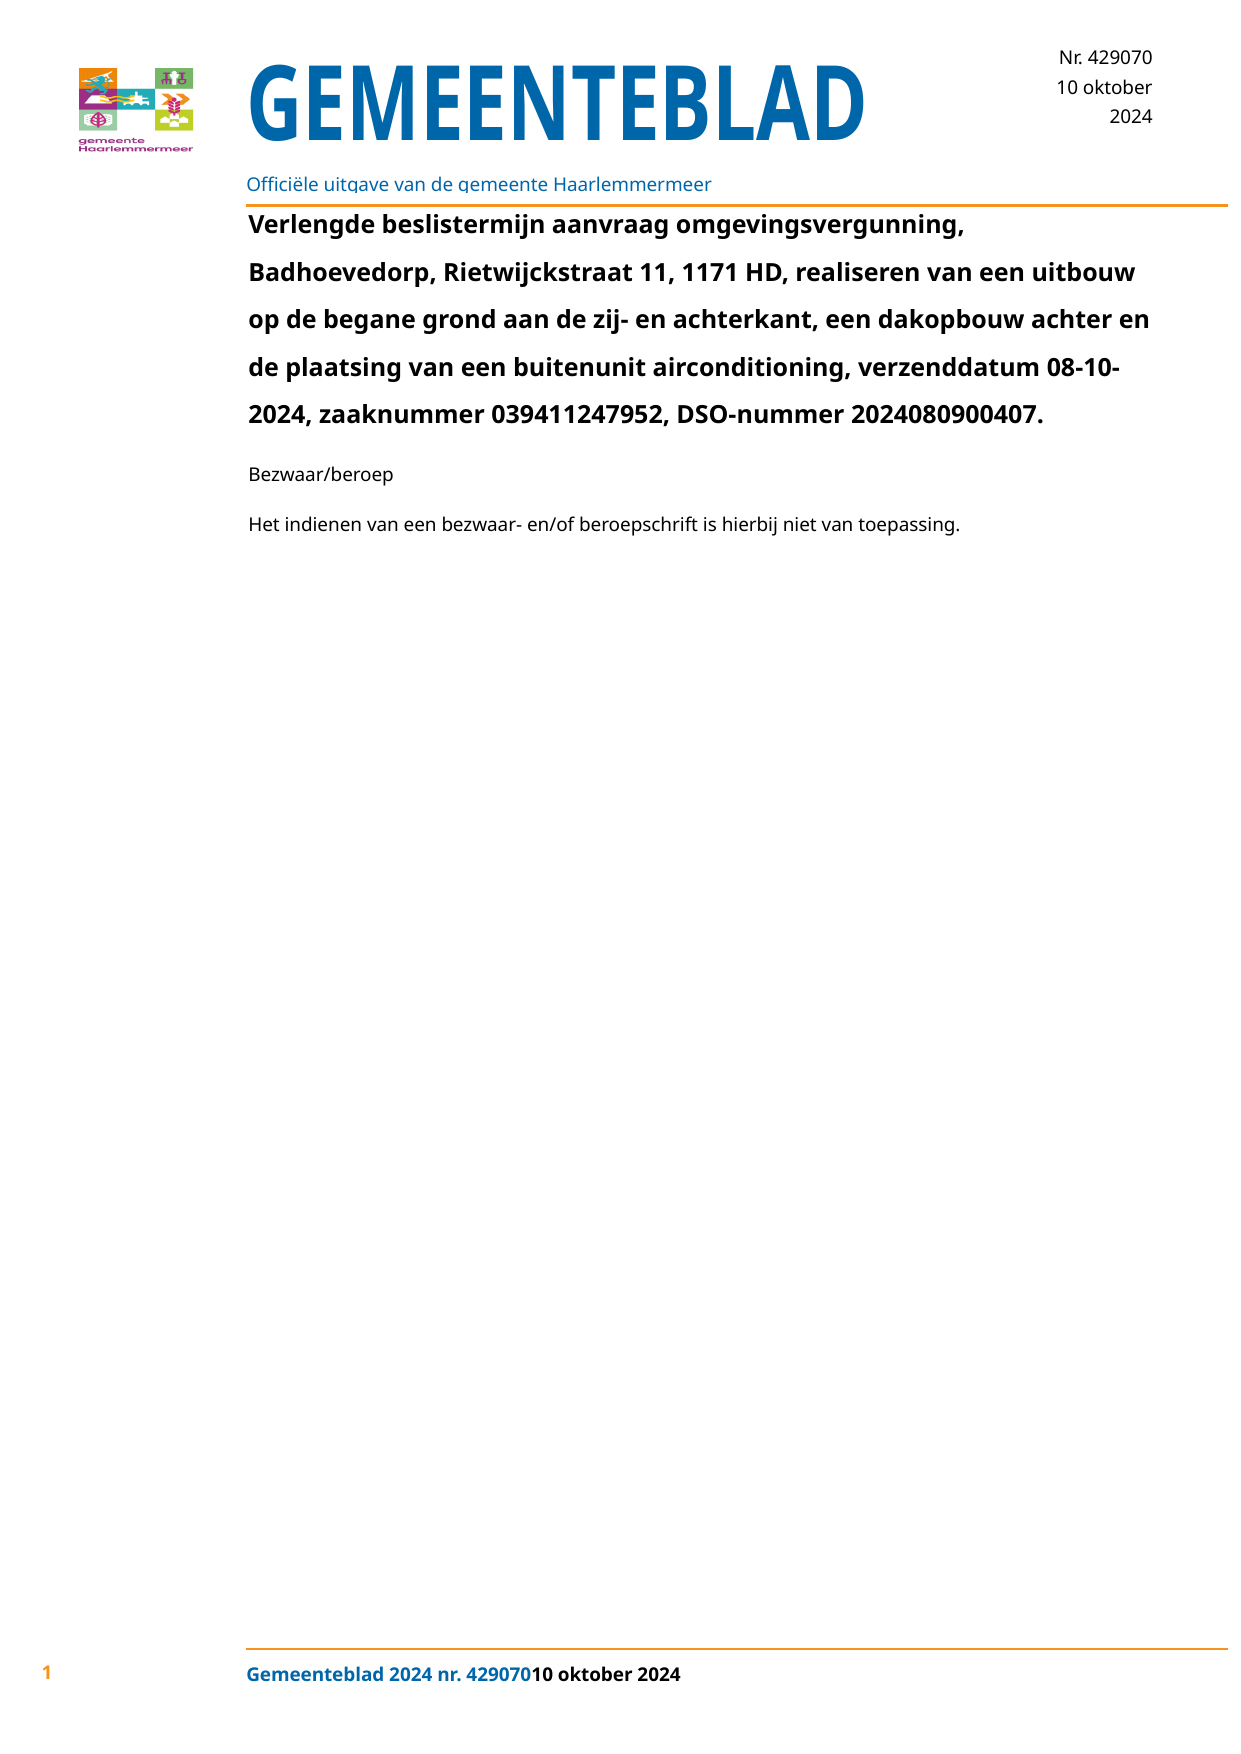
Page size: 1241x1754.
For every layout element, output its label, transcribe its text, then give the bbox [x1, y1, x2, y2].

picture [41, 47, 231, 172]
text Het indienen van een bezwaar- en/of beroepschrift is hierbij niet van toepassing. [248, 511, 1152, 537]
text Verlengde beslistermijn aanvraag omgevingsvergunning, Badhoevedorp, Rietwijckstraat 11, 1171 HD, realiseren van een uitbouw op de begane grond aan de zij- en achterkant, een dakopbouw achter en de plaatsing van een buitenunit airconditioning, verzenddatum 08-10-2024, zaaknummer 039411247952, DSO-nummer 2024080900407. [248, 207, 1152, 431]
text Bezwaar/beroep [248, 461, 1152, 486]
